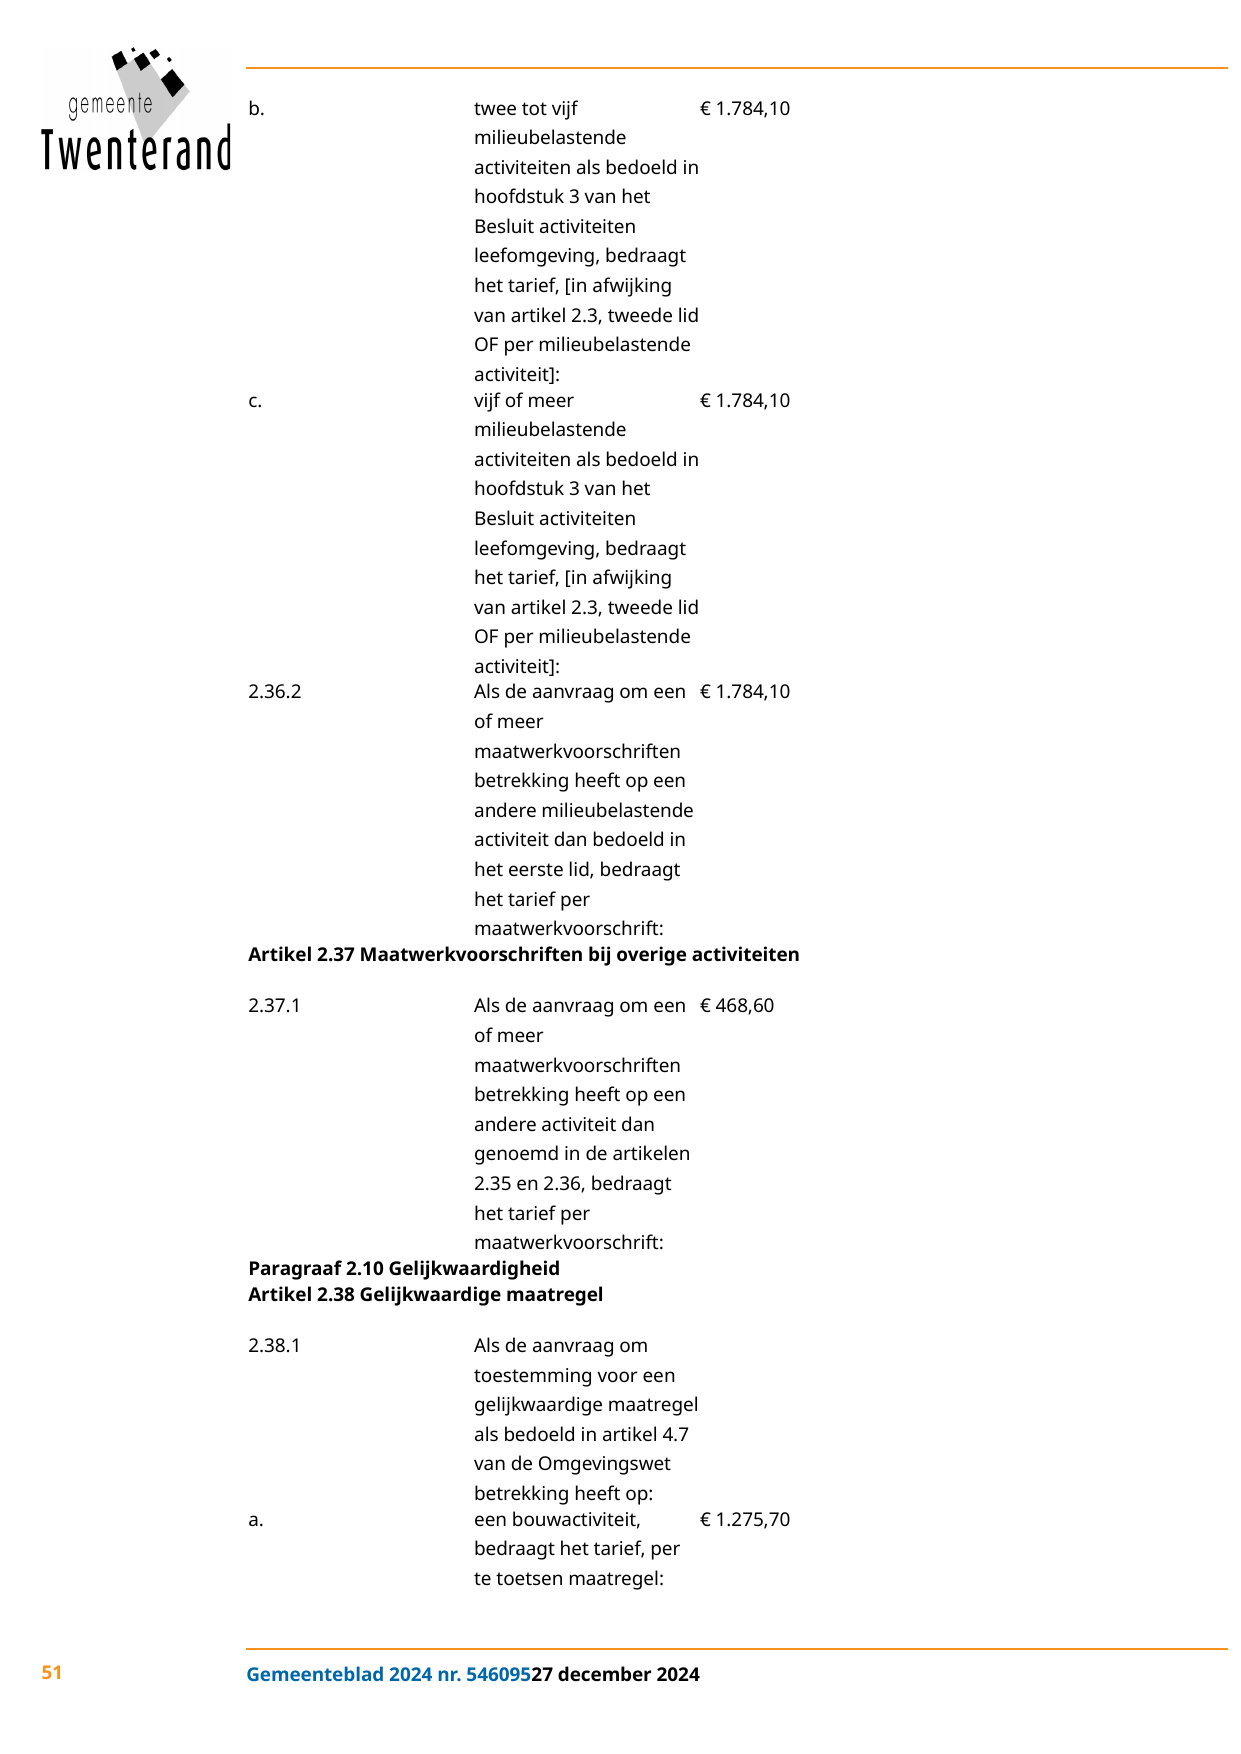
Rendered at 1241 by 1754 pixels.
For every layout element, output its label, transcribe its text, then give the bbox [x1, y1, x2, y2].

table_cell € 1.784,10 [700, 387, 926, 679]
table_cell c. [248, 387, 474, 679]
table_cell Als de aanvraag om een of meer maatwerkvoorschriften betrekking heeft op een andere activiteit dan genoemd in de artikelen 2.35 en 2.36, bedraagt het tarief per maatwerkvoorschrift: [474, 993, 700, 1255]
table_cell [926, 993, 1152, 1255]
table_cell een bouwactiviteit, bedraagt het tarief, per te toetsen maatregel: [474, 1506, 700, 1591]
table_cell [926, 387, 1152, 679]
table_cell [926, 941, 1152, 967]
table_cell a. [248, 1506, 474, 1591]
table_cell [926, 1332, 1152, 1506]
table_cell 2.36.2 [248, 679, 474, 941]
table_cell [926, 95, 1152, 387]
table_cell [926, 1306, 1152, 1332]
table_cell [248, 1306, 474, 1332]
table_cell € 1.784,10 [700, 95, 926, 387]
table_cell € 1.784,10 [700, 679, 926, 941]
table_cell Als de aanvraag om een of meer maatwerkvoorschriften betrekking heeft op een andere milieubelastende activiteit dan bedoeld in het eerste lid, bedraagt het tarief per maatwerkvoorschrift: [474, 679, 700, 941]
table_cell [926, 967, 1152, 993]
table_cell Als de aanvraag om toestemming voor een gelijkwaardige maatregel als bedoeld in artikel 4.7 van de Omgevingswet betrekking heeft op: [474, 1332, 700, 1506]
table_cell Artikel 2.38 Gelijkwaardige maatregel [248, 1281, 926, 1306]
table_cell Artikel 2.37 Maatwerkvoorschriften bij overige activiteiten [248, 941, 926, 967]
table_cell twee tot vijf milieubelastende activiteiten als bedoeld in hoofdstuk 3 van het Besluit activiteiten leefomgeving, bedraagt het tarief, [in afwijking van artikel 2.3, tweede lid OF per milieubelastende activiteit]: [474, 95, 700, 387]
table_cell vijf of meer milieubelastende activiteiten als bedoeld in hoofdstuk 3 van het Besluit activiteiten leefomgeving, bedraagt het tarief, [in afwijking van artikel 2.3, tweede lid OF per milieubelastende activiteit]: [474, 387, 700, 679]
table_cell [926, 1281, 1152, 1306]
table_cell b. [248, 95, 474, 387]
table_cell 2.38.1 [248, 1332, 474, 1506]
table_cell [926, 679, 1152, 941]
table_cell € 1.275,70 [700, 1506, 926, 1591]
table_cell 2.37.1 [248, 993, 474, 1255]
table_cell [700, 967, 926, 993]
table_cell [700, 1306, 926, 1332]
table_cell Paragraaf 2.10 Gelijkwaardigheid [248, 1255, 1152, 1281]
table_cell [248, 967, 474, 993]
picture [41, 47, 231, 172]
table_cell [926, 1506, 1152, 1591]
table_cell [474, 967, 700, 993]
table_cell [700, 1332, 926, 1506]
table_cell € 468,60 [700, 993, 926, 1255]
table_cell [474, 1306, 700, 1332]
